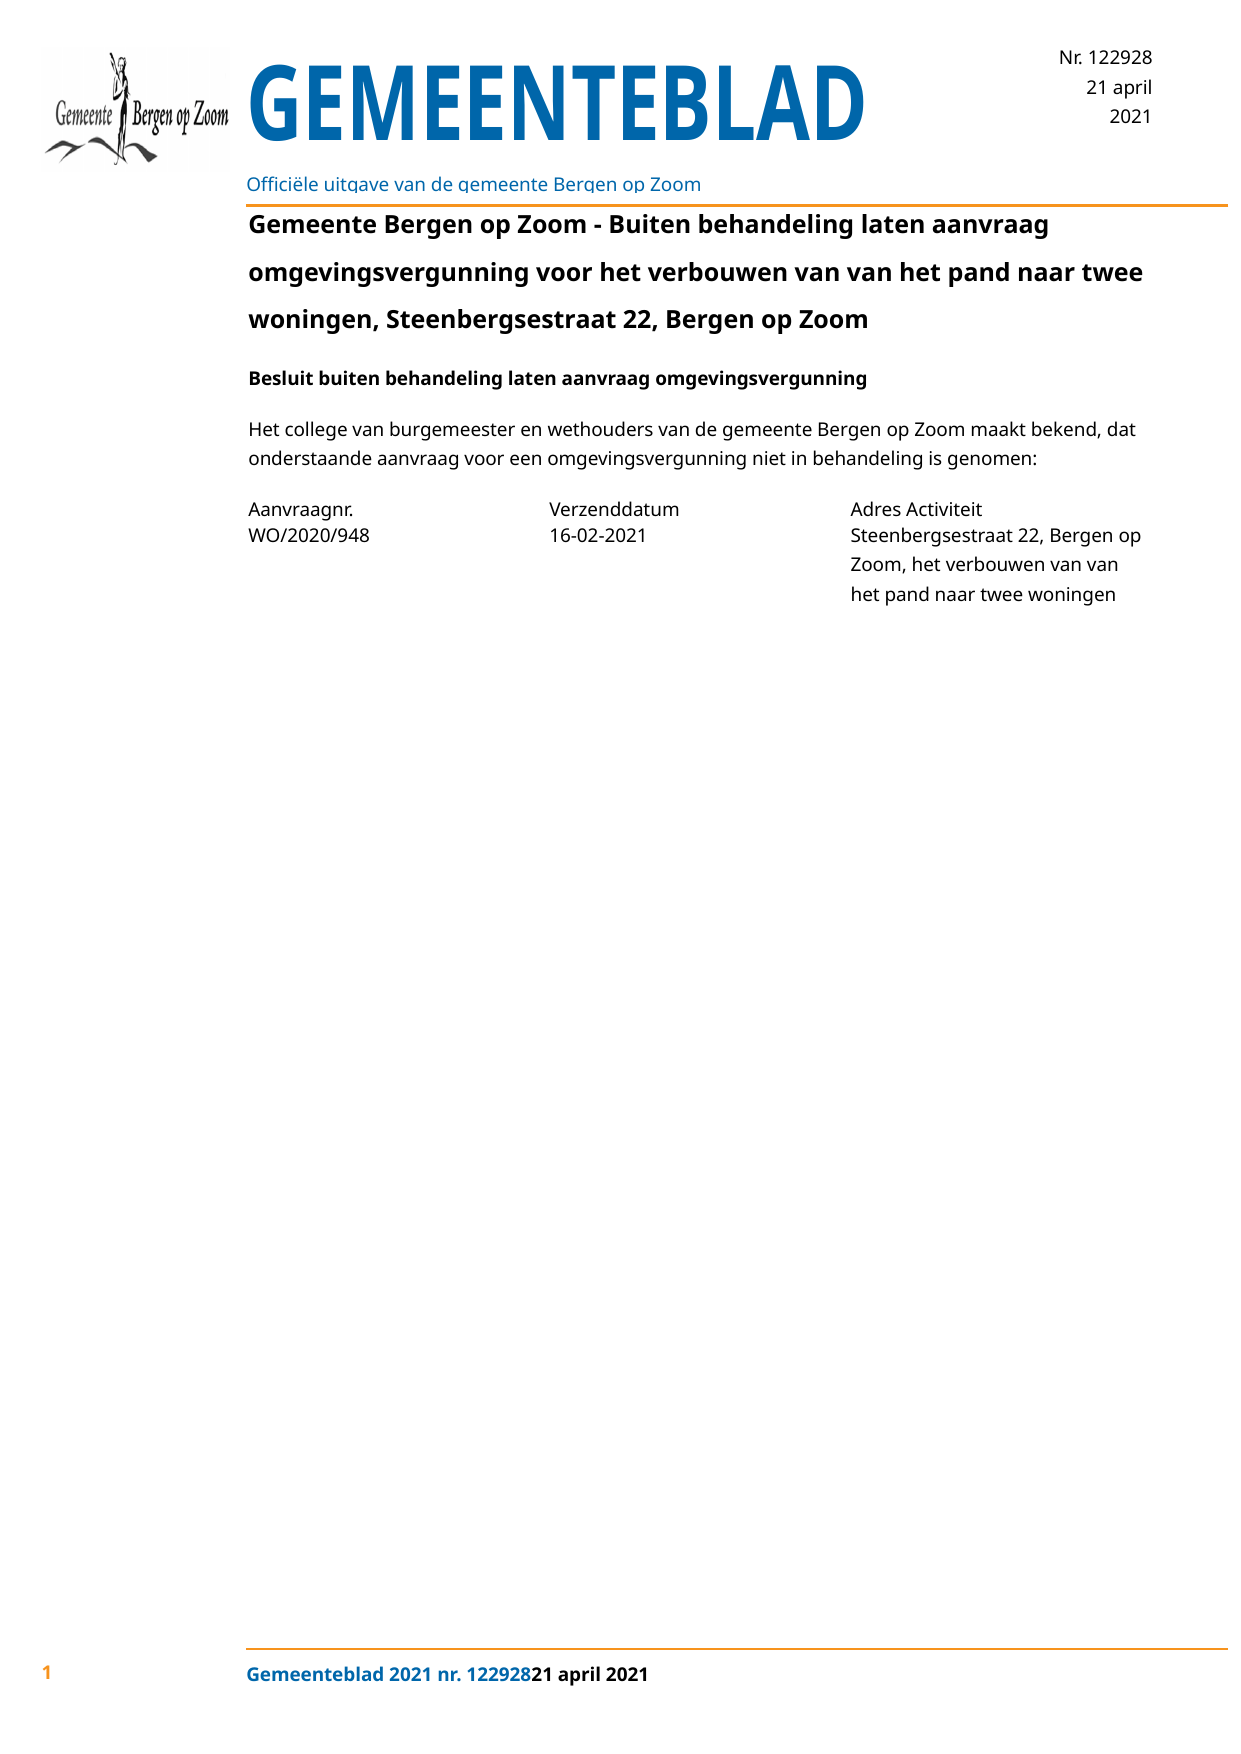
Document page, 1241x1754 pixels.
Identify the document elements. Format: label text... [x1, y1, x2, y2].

text Gemeente Bergen op Zoom - Buiten behandeling laten aanvraag omgevingsvergunning voor het verbouwen van van het pand naar twee woningen, Steenbergsestraat 22, Bergen op Zoom [248, 207, 1152, 336]
table_header Verzenddatum [549, 496, 850, 522]
table_cell 16-02-2021 [549, 522, 850, 607]
table_header Aanvraagnr. [248, 496, 549, 522]
table_cell Steenbergsestraat 22, Bergen op Zoom, het verbouwen van van het pand naar twee woningen [850, 522, 1152, 607]
picture [41, 47, 231, 172]
table_header Adres Activiteit [850, 496, 1152, 522]
table_cell WO/2020/948 [248, 522, 549, 607]
text Het college van burgemeester en wethouders van de gemeente Bergen op Zoom maakt bekend, dat onderstaande aanvraag voor een omgevingsvergunning niet in behandeling is genomen: [248, 416, 1152, 471]
text Besluit buiten behandeling laten aanvraag omgevingsvergunning [248, 366, 1152, 391]
